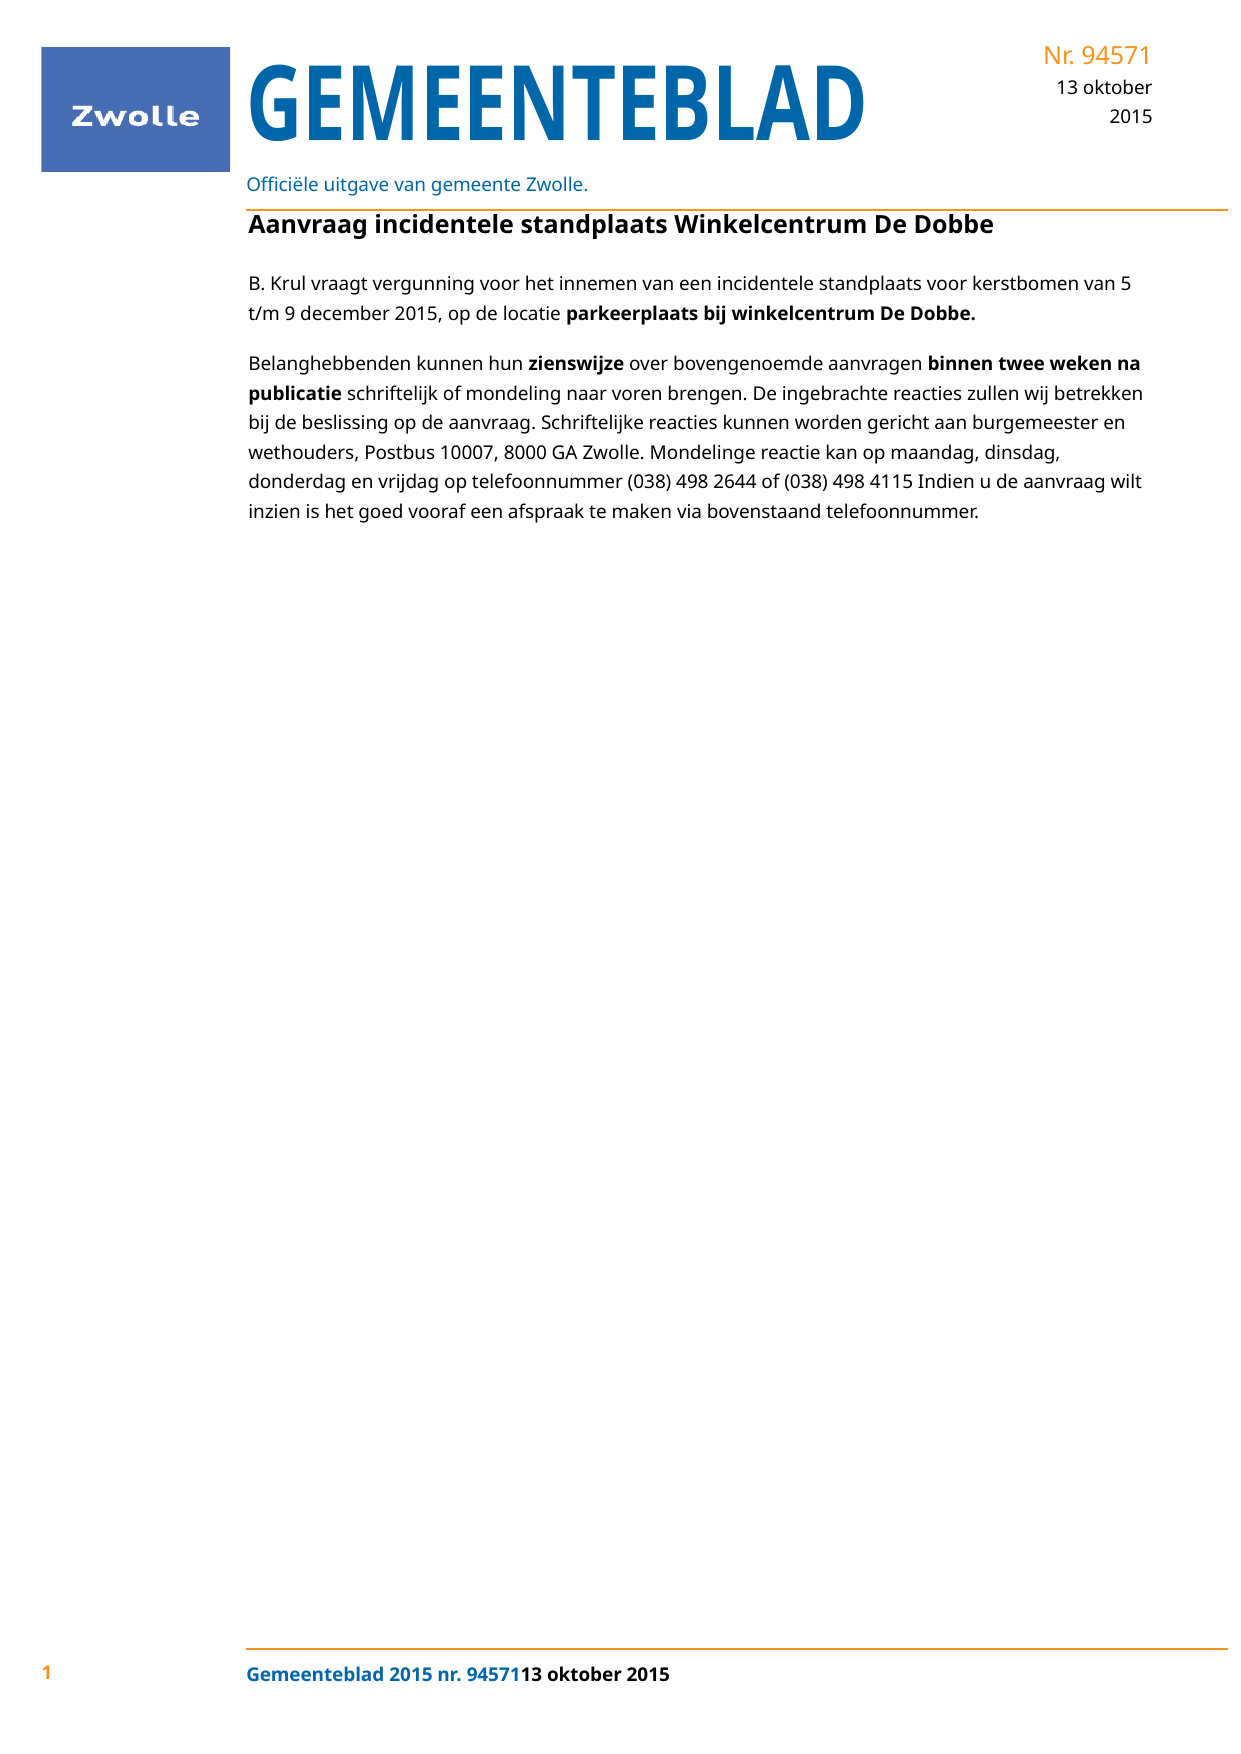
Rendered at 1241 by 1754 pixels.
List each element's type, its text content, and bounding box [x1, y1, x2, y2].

picture [41, 47, 231, 172]
text B. Krul vraagt vergunning voor het innemen van een incidentele standplaats voor kerstbomen van 5 t/m 9 december 2015, op de locatie parkeerplaats bij winkelcentrum De Dobbe. [248, 270, 1152, 326]
text Aanvraag incidentele standplaats Winkelcentrum De Dobbe [248, 211, 1152, 241]
text Belanghebbenden kunnen hun zienswijze over bovengenoemde aanvragen binnen twee weken na publicatie schriftelijk of mondeling naar voren brengen. De ingebrachte reacties zullen wij betrekken bij de beslissing op de aanvraag. Schriftelijke reacties kunnen worden gericht aan burgemeester en wethouders, Postbus 10007, 8000 GA Zwolle. Mondelinge reactie kan op maandag, dinsdag, donderdag en vrijdag op telefoonnummer (038) 498 2644 of (038) 498 4115 Indien u de aanvraag wilt inzien is het goed vooraf een afspraak te maken via bovenstaand telefoonnummer. [248, 350, 1152, 524]
